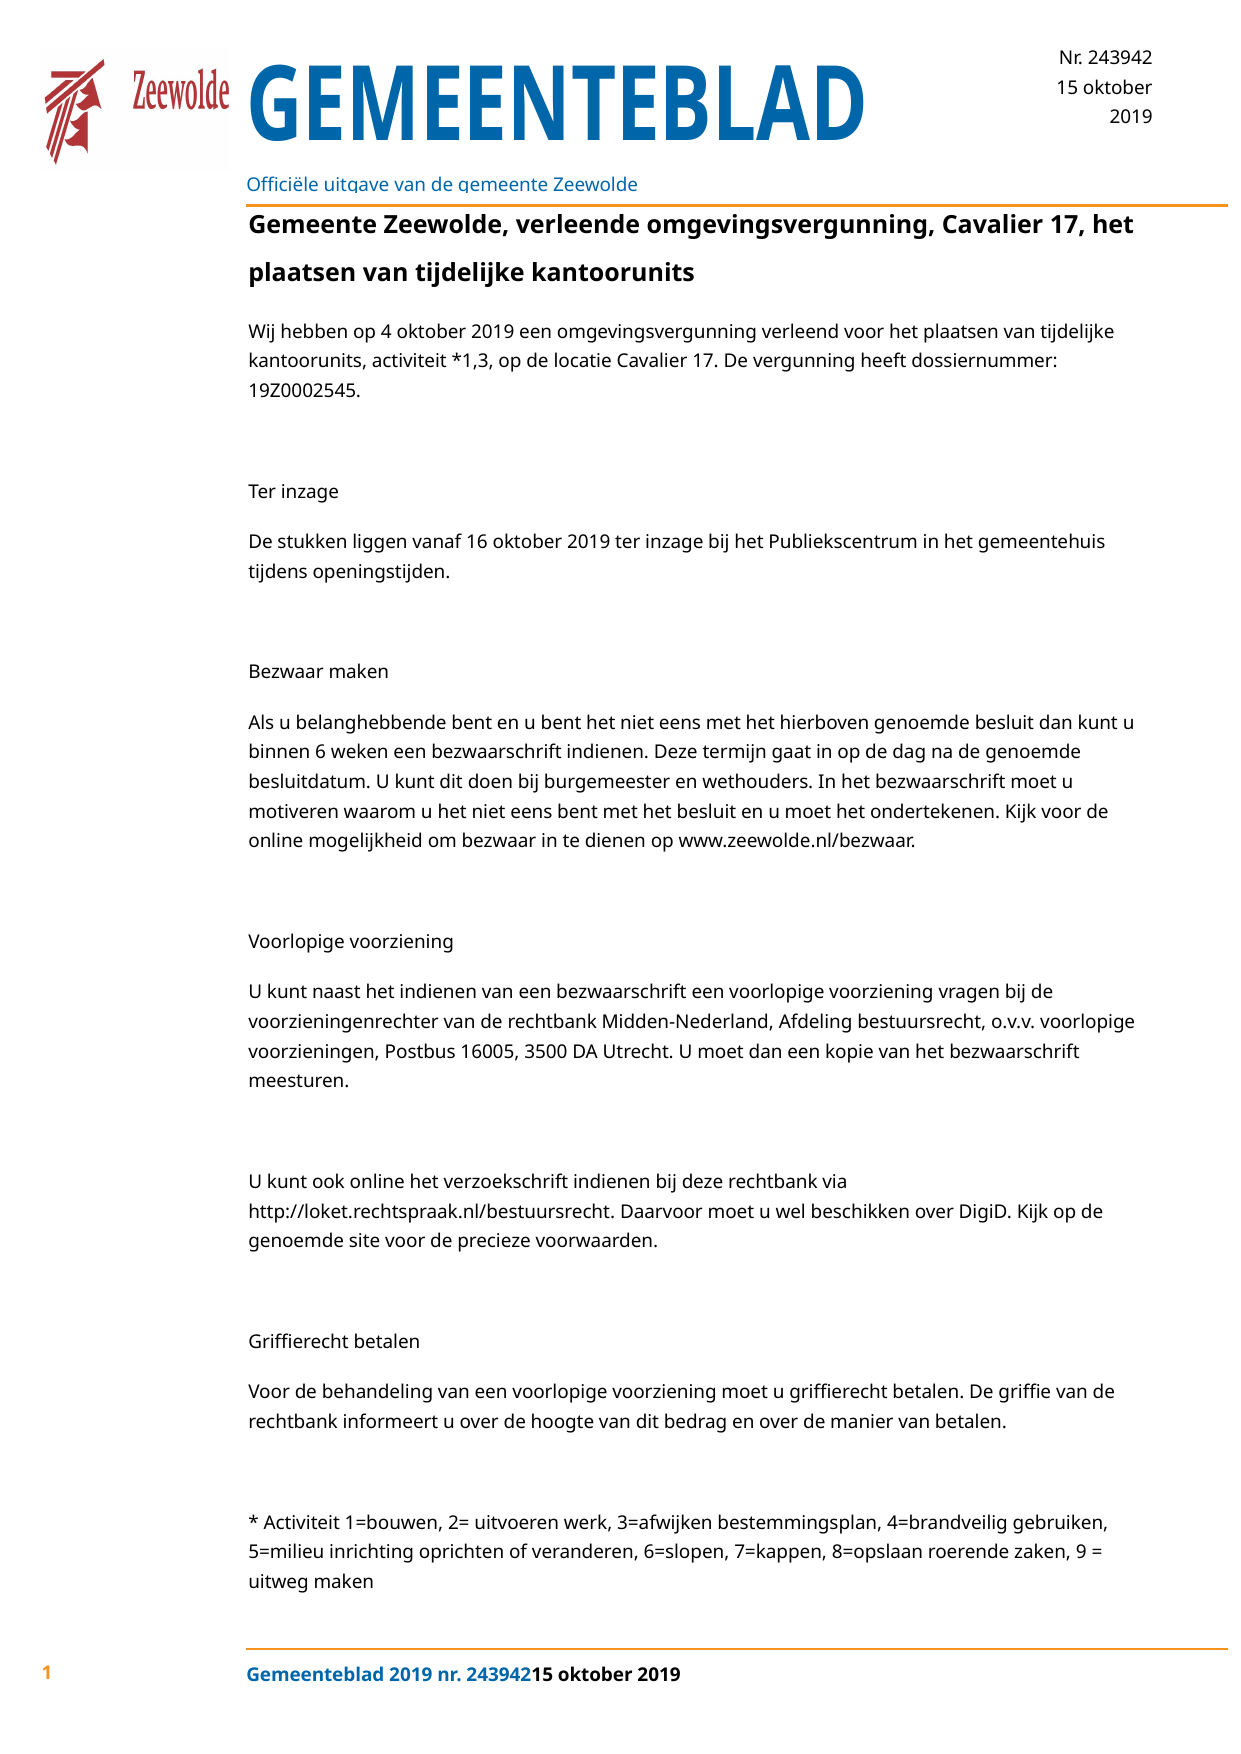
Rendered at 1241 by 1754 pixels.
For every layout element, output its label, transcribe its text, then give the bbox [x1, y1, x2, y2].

text Voorlopige voorziening [248, 928, 1152, 954]
text Voor de behandeling van een voorlopige voorziening moet u griffierecht betalen. De griffie van de rechtbank informeert u over de hoogte van dit bedrag en over de manier van betalen. [248, 1379, 1152, 1434]
text U kunt ook online het verzoekschrift indienen bij deze rechtbank via http://loket.rechtspraak.nl/bestuursrecht. Daarvoor moet u wel beschikken over DigiD. Kijk op de genoemde site voor de precieze voorwaarden. [248, 1168, 1152, 1253]
text * Activiteit 1=bouwen, 2= uitvoeren werk, 3=afwijken bestemmingsplan, 4=brandveilig gebruiken, 5=milieu inrichting oprichten of veranderen, 6=slopen, 7=kappen, 8=opslaan roerende zaken, 9 = uitweg maken [248, 1509, 1152, 1594]
picture [41, 47, 231, 172]
text Griffierecht betalen [248, 1328, 1152, 1354]
text Bezwaar maken [248, 659, 1152, 684]
text Gemeente Zeewolde, verleende omgevingsvergunning, Cavalier 17, het plaatsen van tijdelijke kantoorunits [248, 207, 1152, 288]
text De stukken liggen vanaf 16 oktober 2019 ter inzage bij het Publiekscentrum in het gemeentehuis tijdens openingstijden. [248, 528, 1152, 584]
text Ter inzage [248, 478, 1152, 504]
text Als u belanghebbende bent en u bent het niet eens met het hierboven genoemde besluit dan kunt u binnen 6 weken een bezwaarschrift indienen. Deze termijn gaat in op de dag na de genoemde besluitdatum. U kunt dit doen bij burgemeester en wethouders. In het bezwaarschrift moet u motiveren waarom u het niet eens bent met het besluit en u moet het ondertekenen. Kijk voor de online mogelijkheid om bezwaar in te dienen op www.zeewolde.nl/bezwaar. [248, 709, 1152, 853]
text U kunt naast het indienen van een bezwaarschrift een voorlopige voorziening vragen bij de voorzieningenrechter van de rechtbank Midden-Nederland, Afdeling bestuursrecht, o.v.v. voorlopige voorzieningen, Postbus 16005, 3500 DA Utrecht. U moet dan een kopie van het bezwaarschrift meesturen. [248, 979, 1152, 1093]
text Wij hebben op 4 oktober 2019 een omgevingsvergunning verleend voor het plaatsen van tijdelijke kantoorunits, activiteit *1,3, op de locatie Cavalier 17. De vergunning heeft dossiernummer: 19Z0002545. [248, 318, 1152, 403]
